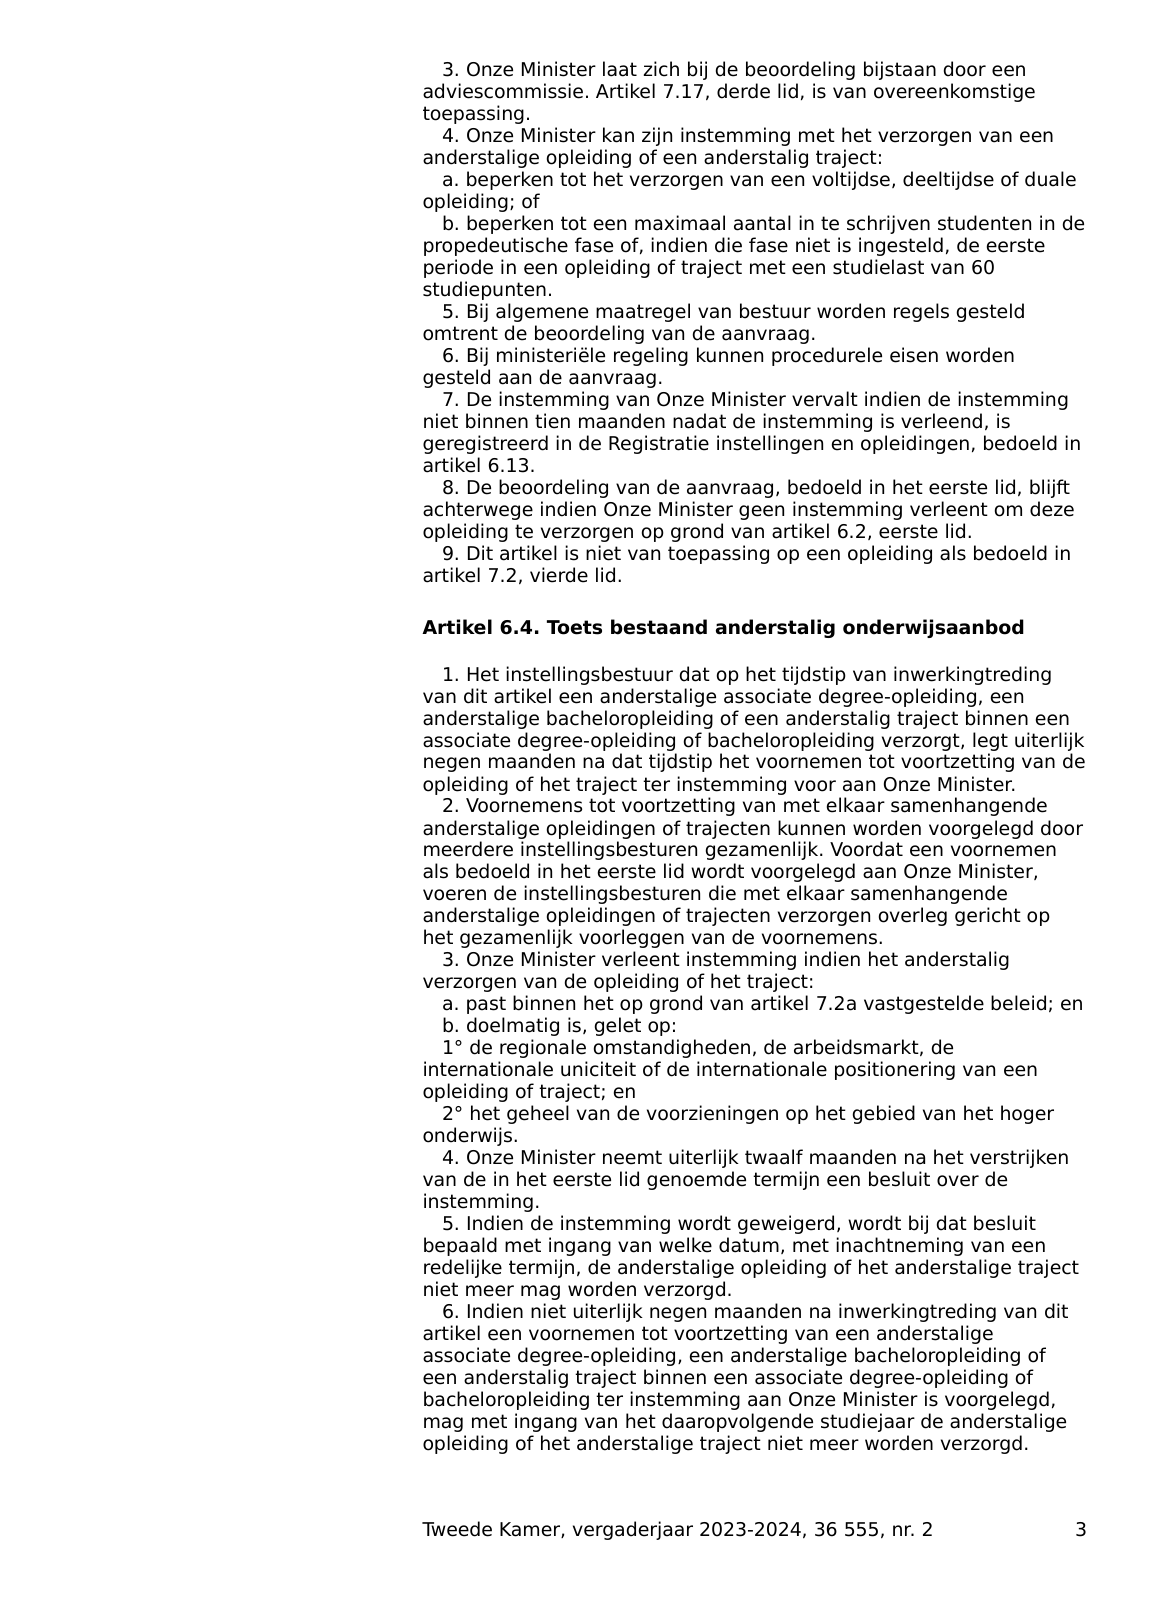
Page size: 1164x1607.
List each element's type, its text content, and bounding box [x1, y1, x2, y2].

text a. past binnen het op grond van artikel 7.2a vastgestelde beleid; en [422, 993, 1087, 1015]
text 6. Indien niet uiterlijk negen maanden na inwerkingtreding van dit artikel een voornemen tot voortzetting van een anderstalige associate degree-opleiding, een anderstalige bacheloropleiding of een anderstalig traject binnen een associate degree-opleiding of bacheloropleiding ter instemming aan Onze Minister is voorgelegd, mag met ingang van het daaropvolgende studiejaar de anderstalige opleiding of het anderstalige traject niet meer worden verzorgd. [422, 1301, 1087, 1455]
text a. beperken tot het verzorgen van een voltijdse, deeltijdse of duale opleiding; of [422, 169, 1087, 213]
text 2. Voornemens tot voortzetting van met elkaar samenhangende anderstalige opleidingen of trajecten kunnen worden voorgelegd door meerdere instellingsbesturen gezamenlijk. Voordat een voornemen als bedoeld in het eerste lid wordt voorgelegd aan Onze Minister, voeren de instellingsbesturen die met elkaar samenhangende anderstalige opleidingen of trajecten verzorgen overleg gericht op het gezamenlijk voorleggen van de voornemens. [422, 795, 1087, 949]
text 4. Onze Minister kan zijn instemming met het verzorgen van een anderstalige opleiding of een anderstalig traject: [422, 125, 1087, 169]
text 8. De beoordeling van de aanvraag, bedoeld in het eerste lid, blijft achterwege indien Onze Minister geen instemming verleent om deze opleiding te verzorgen op grond van artikel 6.2, eerste lid. [422, 477, 1087, 543]
text 4. Onze Minister neemt uiterlijk twaalf maanden na het verstrijken van de in het eerste lid genoemde termijn een besluit over de instemming. [422, 1147, 1087, 1213]
text 1° de regionale omstandigheden, de arbeidsmarkt, de internationale uniciteit of de internationale positionering van een opleiding of traject; en [422, 1037, 1087, 1103]
text 3. Onze Minister laat zich bij de beoordeling bijstaan door een adviescommissie. Artikel 7.17, derde lid, is van overeenkomstige toepassing. [422, 59, 1087, 125]
text 7. De instemming van Onze Minister vervalt indien de instemming niet binnen tien maanden nadat de instemming is verleend, is geregistreerd in de Registratie instellingen en opleidingen, bedoeld in artikel 6.13. [422, 389, 1087, 477]
text 1. Het instellingsbestuur dat op het tijdstip van inwerkingtreding van dit artikel een anderstalige associate degree-opleiding, een anderstalige bacheloropleiding of een anderstalig traject binnen een associate degree-opleiding of bacheloropleiding verzorgt, legt uiterlijk negen maanden na dat tijdstip het voornemen tot voortzetting van de opleiding of het traject ter instemming voor aan Onze Minister. [422, 663, 1087, 795]
text b. beperken tot een maximaal aantal in te schrijven studenten in de propedeutische fase of, indien die fase niet is ingesteld, de eerste periode in een opleiding of traject met een studielast van 60 studiepunten. [422, 213, 1087, 301]
text 2° het geheel van de voorzieningen op het gebied van het hoger onderwijs. [422, 1103, 1087, 1147]
text b. doelmatig is, gelet op: [422, 1015, 1087, 1037]
text 9. Dit artikel is niet van toepassing op een opleiding als bedoeld in artikel 7.2, vierde lid. [422, 543, 1087, 587]
text 6. Bij ministeriële regeling kunnen procedurele eisen worden gesteld aan de aanvraag. [422, 345, 1087, 389]
subtitle Artikel 6.4. Toets bestaand anderstalig onderwijsaanbod [422, 617, 1087, 638]
text 5. Indien de instemming wordt geweigerd, wordt bij dat besluit bepaald met ingang van welke datum, met inachtneming van een redelijke termijn, de anderstalige opleiding of het anderstalige traject niet meer mag worden verzorgd. [422, 1213, 1087, 1301]
text 5. Bij algemene maatregel van bestuur worden regels gesteld omtrent de beoordeling van de aanvraag. [422, 301, 1087, 345]
text 3. Onze Minister verleent instemming indien het anderstalig verzorgen van de opleiding of het traject: [422, 949, 1087, 993]
